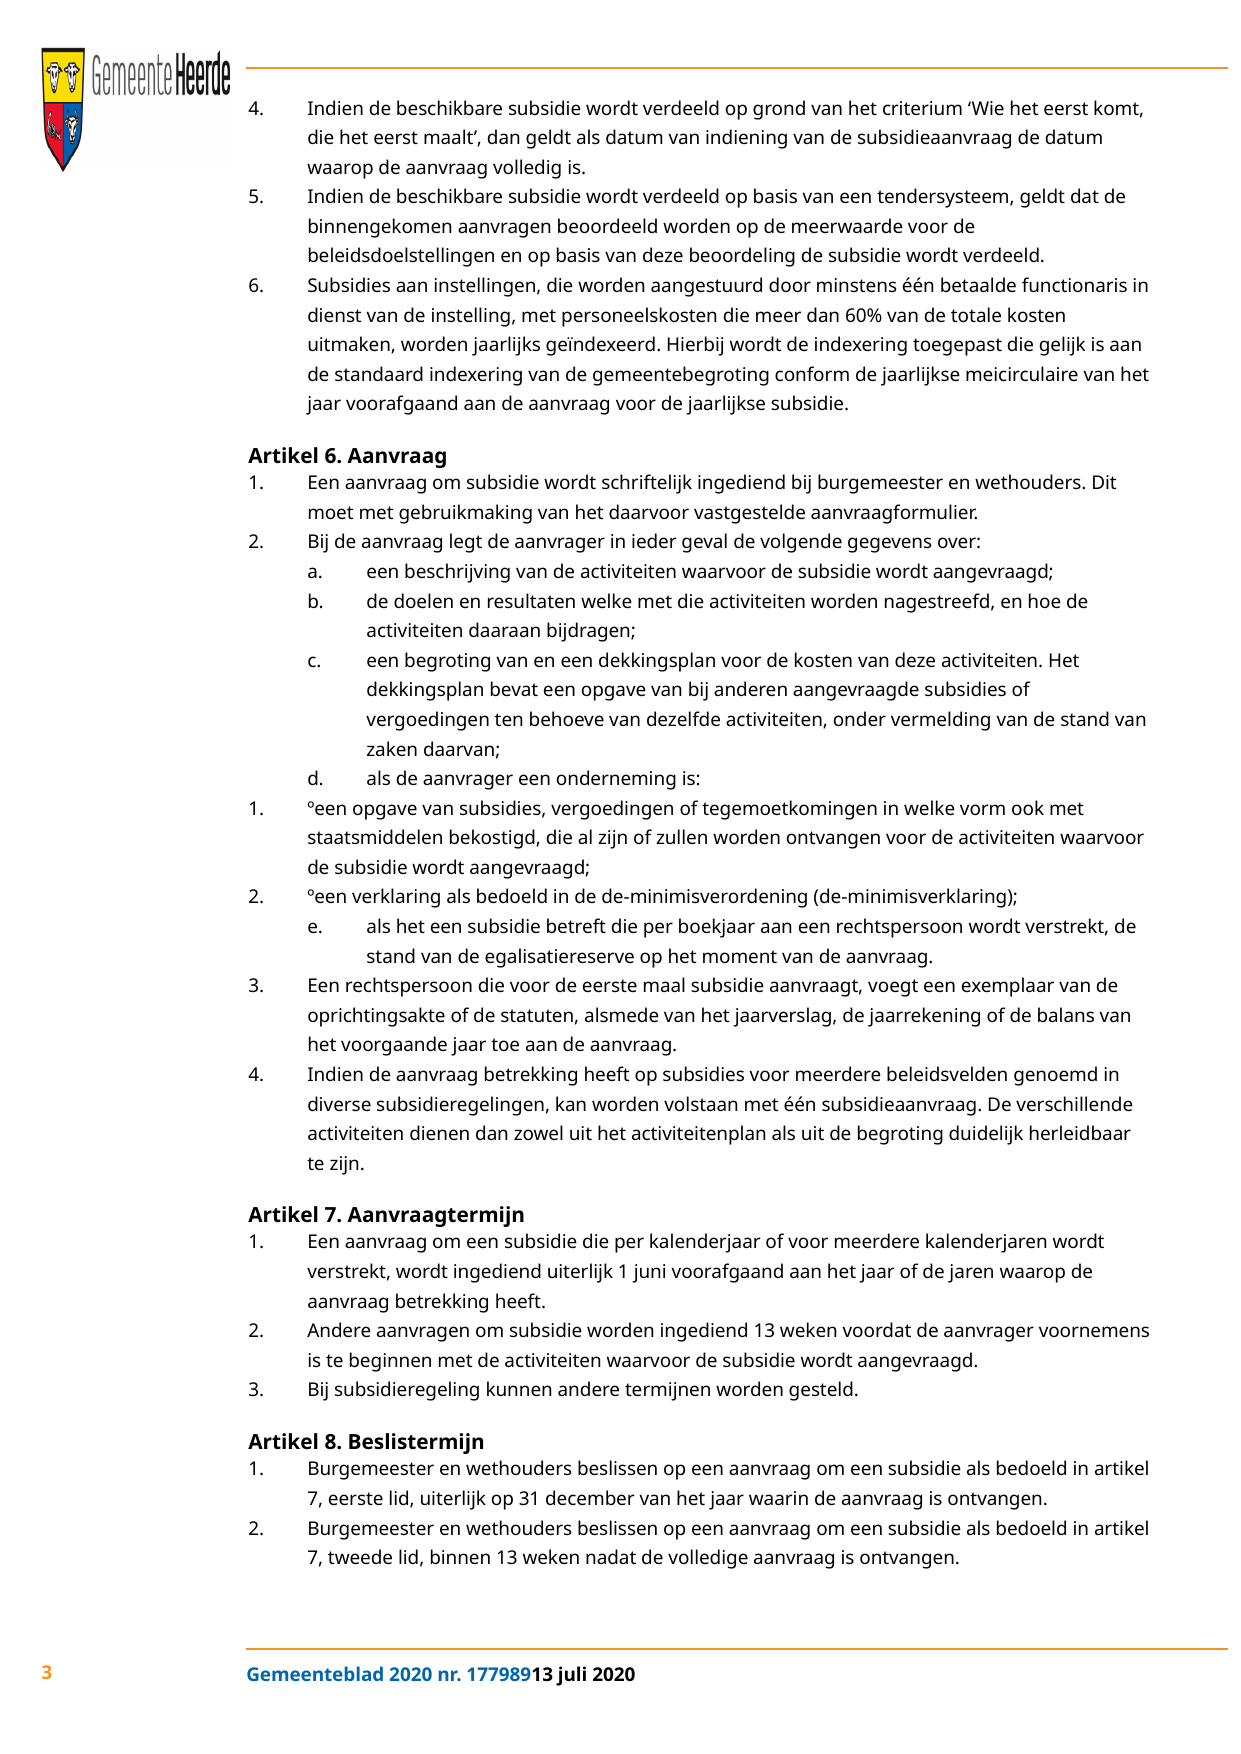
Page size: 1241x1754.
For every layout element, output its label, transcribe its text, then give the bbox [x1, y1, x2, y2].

list Bij de aanvraag legt de aanvrager in ieder geval de volgende gegevens over: [248, 529, 1152, 554]
list een begroting van en een dekkingsplan voor de kosten van deze activiteiten. Het dekkingsplan bevat een opgave van bij anderen aangevraagde subsidies of vergoedingen ten behoeve van dezelfde activiteiten, onder vermelding van de stand van zaken daarvan; [307, 647, 1152, 761]
list Indien de aanvraag betrekking heeft op subsidies voor meerdere beleidsvelden genoemd in diverse subsidieregelingen, kan worden volstaan met één subsidieaanvraag. De verschillende activiteiten dienen dan zowel uit het activiteitenplan als uit de begroting duidelijk herleidbaar te zijn. [248, 1061, 1152, 1176]
list de doelen en resultaten welke met die activiteiten worden nagestreefd, en hoe de activiteiten daaraan bijdragen; [307, 588, 1152, 643]
list als het een subsidie betreft die per boekjaar aan een rechtspersoon wordt verstrekt, de stand van de egalisatiereserve op het moment van de aanvraag. [307, 913, 1152, 968]
list Andere aanvragen om subsidie worden ingediend 13 weken voordat de aanvrager voornemens is te beginnen met de activiteiten waarvoor de subsidie wordt aangevraagd. [248, 1317, 1152, 1373]
list Burgemeester en wethouders beslissen op een aanvraag om een subsidie als bedoeld in artikel 7, tweede lid, binnen 13 weken nadat de volledige aanvraag is ontvangen. [248, 1515, 1152, 1570]
text Artikel 6. Aanvraag [248, 441, 1152, 469]
list Burgemeester en wethouders beslissen op een aanvraag om een subsidie als bedoeld in artikel 7, eerste lid, uiterlijk op 31 december van het jaar waarin de aanvraag is ontvangen. [248, 1456, 1152, 1511]
list Een aanvraag om een subsidie die per kalenderjaar of voor meerdere kalenderjaren wordt verstrekt, wordt ingediend uiterlijk 1 juni voorafgaand aan het jaar of de jaren waarop de aanvraag betrekking heeft. [248, 1229, 1152, 1314]
text Artikel 8. Beslistermijn [248, 1427, 1152, 1456]
list een beschrijving van de activiteiten waarvoor de subsidie wordt aangevraagd; [307, 558, 1152, 584]
list Bij subsidieregeling kunnen andere termijnen worden gesteld. [248, 1377, 1152, 1402]
list Indien de beschikbare subsidie wordt verdeeld op basis van een tendersysteem, geldt dat de binnengekomen aanvragen beoordeeld worden op de meerwaarde voor de beleidsdoelstellingen en op basis van deze beoordeling de subsidie wordt verdeeld. [248, 183, 1152, 268]
list als de aanvrager een onderneming is: [307, 765, 1152, 791]
list Subsidies aan instellingen, die worden aangestuurd door minstens één betaalde functionaris in dienst van de instelling, met personeelskosten die meer dan 60% van de totale kosten uitmaken, worden jaarlijks geïndexeerd. Hierbij wordt de indexering toegepast die gelijk is aan de standaard indexering van de gemeentebegroting conform de jaarlijkse meicirculaire van het jaar voorafgaand aan de aanvraag voor de jaarlijkse subsidie. [248, 272, 1152, 416]
list Een rechtspersoon die voor de eerste maal subsidie aanvraagt, voegt een exemplaar van de oprichtingsakte of de statuten, alsmede van het jaarverslag, de jaarrekening of de balans van het voorgaande jaar toe aan de aanvraag. [248, 972, 1152, 1057]
list ºeen opgave van subsidies, vergoedingen of tegemoetkomingen in welke vorm ook met staatsmiddelen bekostigd, die al zijn of zullen worden ontvangen voor de activiteiten waarvoor de subsidie wordt aangevraagd; [248, 795, 1152, 880]
text Artikel 7. Aanvraagtermijn [248, 1200, 1152, 1229]
picture [41, 47, 231, 172]
list Indien de beschikbare subsidie wordt verdeeld op grond van het criterium ‘Wie het eerst komt, die het eerst maalt’, dan geldt als datum van indiening van de subsidieaanvraag de datum waarop de aanvraag volledig is. [248, 95, 1152, 180]
list Een aanvraag om subsidie wordt schriftelijk ingediend bij burgemeester en wethouders. Dit moet met gebruikmaking van het daarvoor vastgestelde aanvraagformulier. [248, 469, 1152, 525]
list ºeen verklaring als bedoeld in de de-minimisverordening (de-minimisverklaring); [248, 884, 1152, 909]
